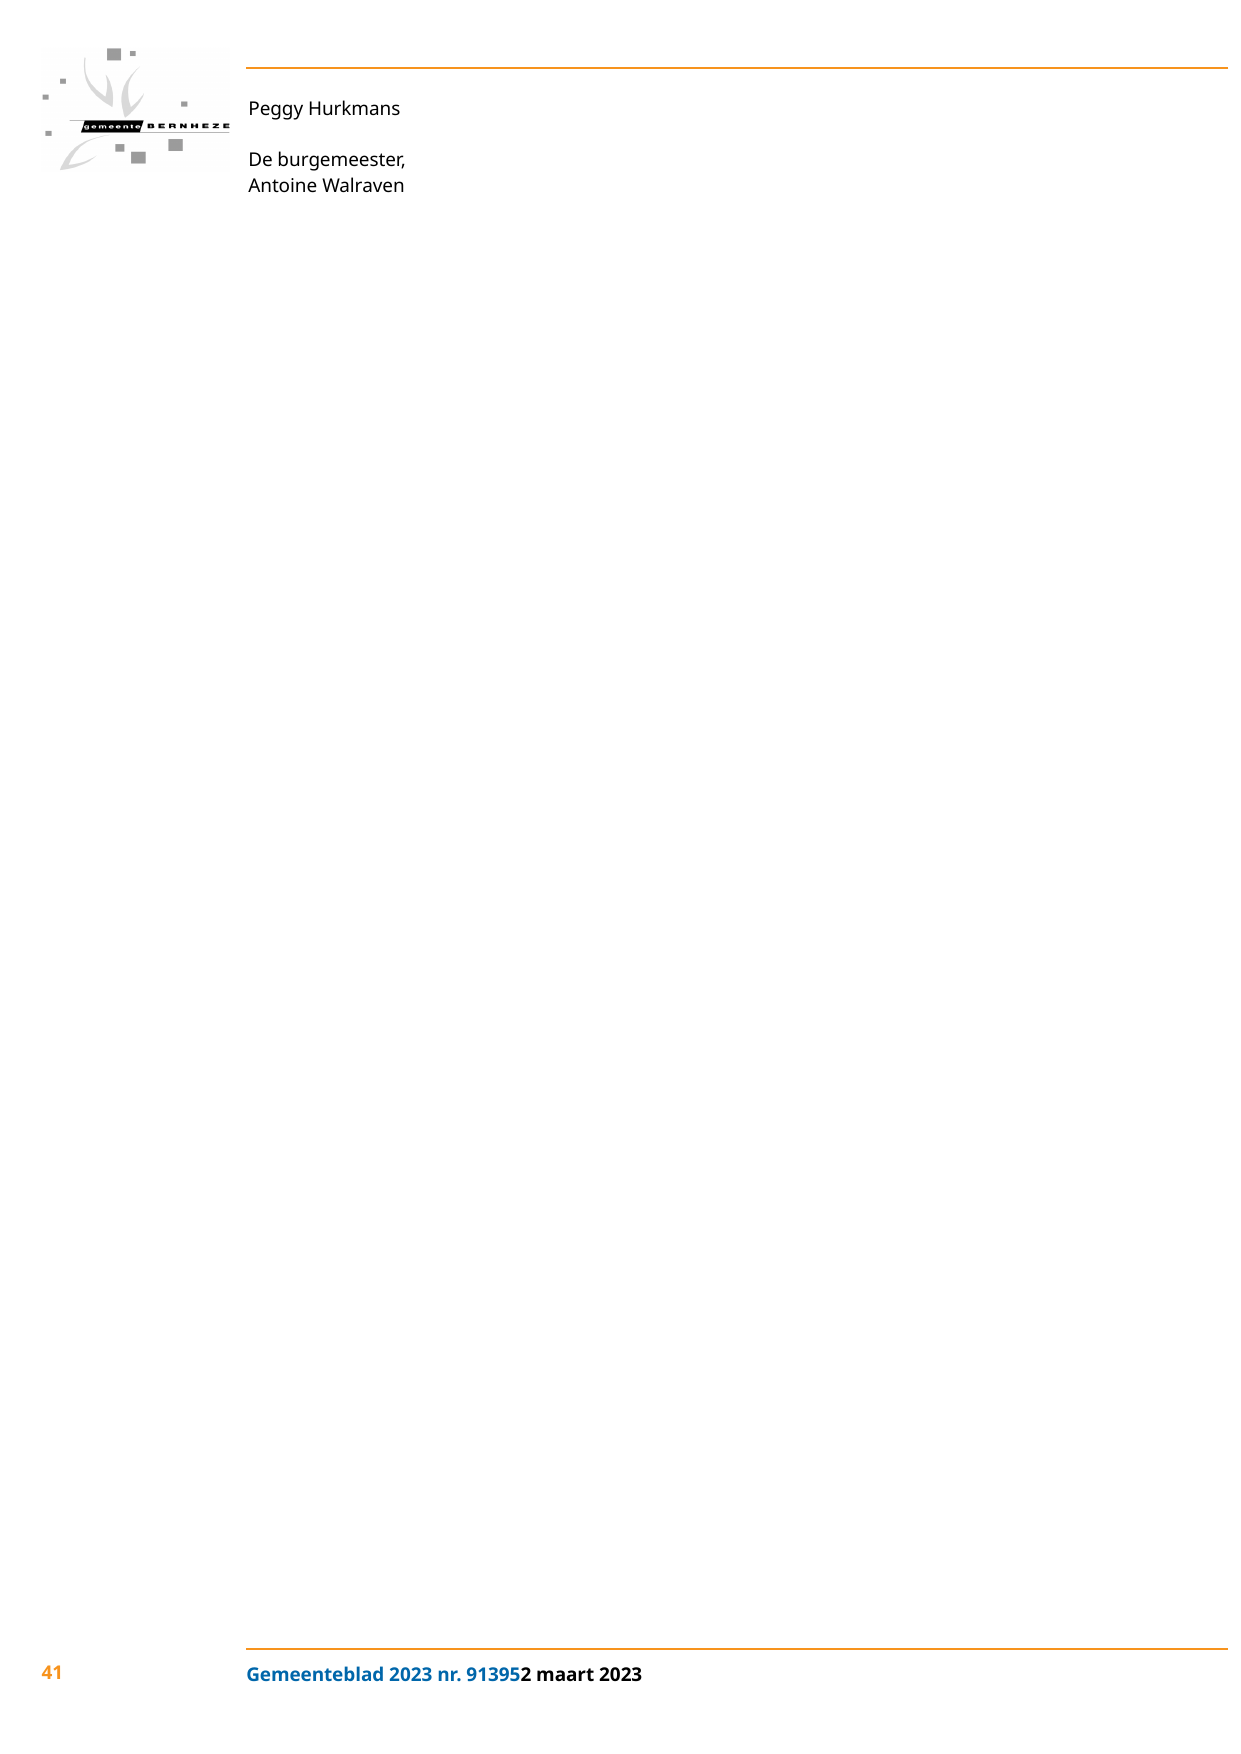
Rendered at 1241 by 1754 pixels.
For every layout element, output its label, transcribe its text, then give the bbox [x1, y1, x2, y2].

text Antoine Walraven [248, 172, 1152, 198]
text De burgemeester, [248, 146, 1152, 172]
picture [41, 47, 231, 172]
text Peggy Hurkmans [248, 95, 1152, 121]
